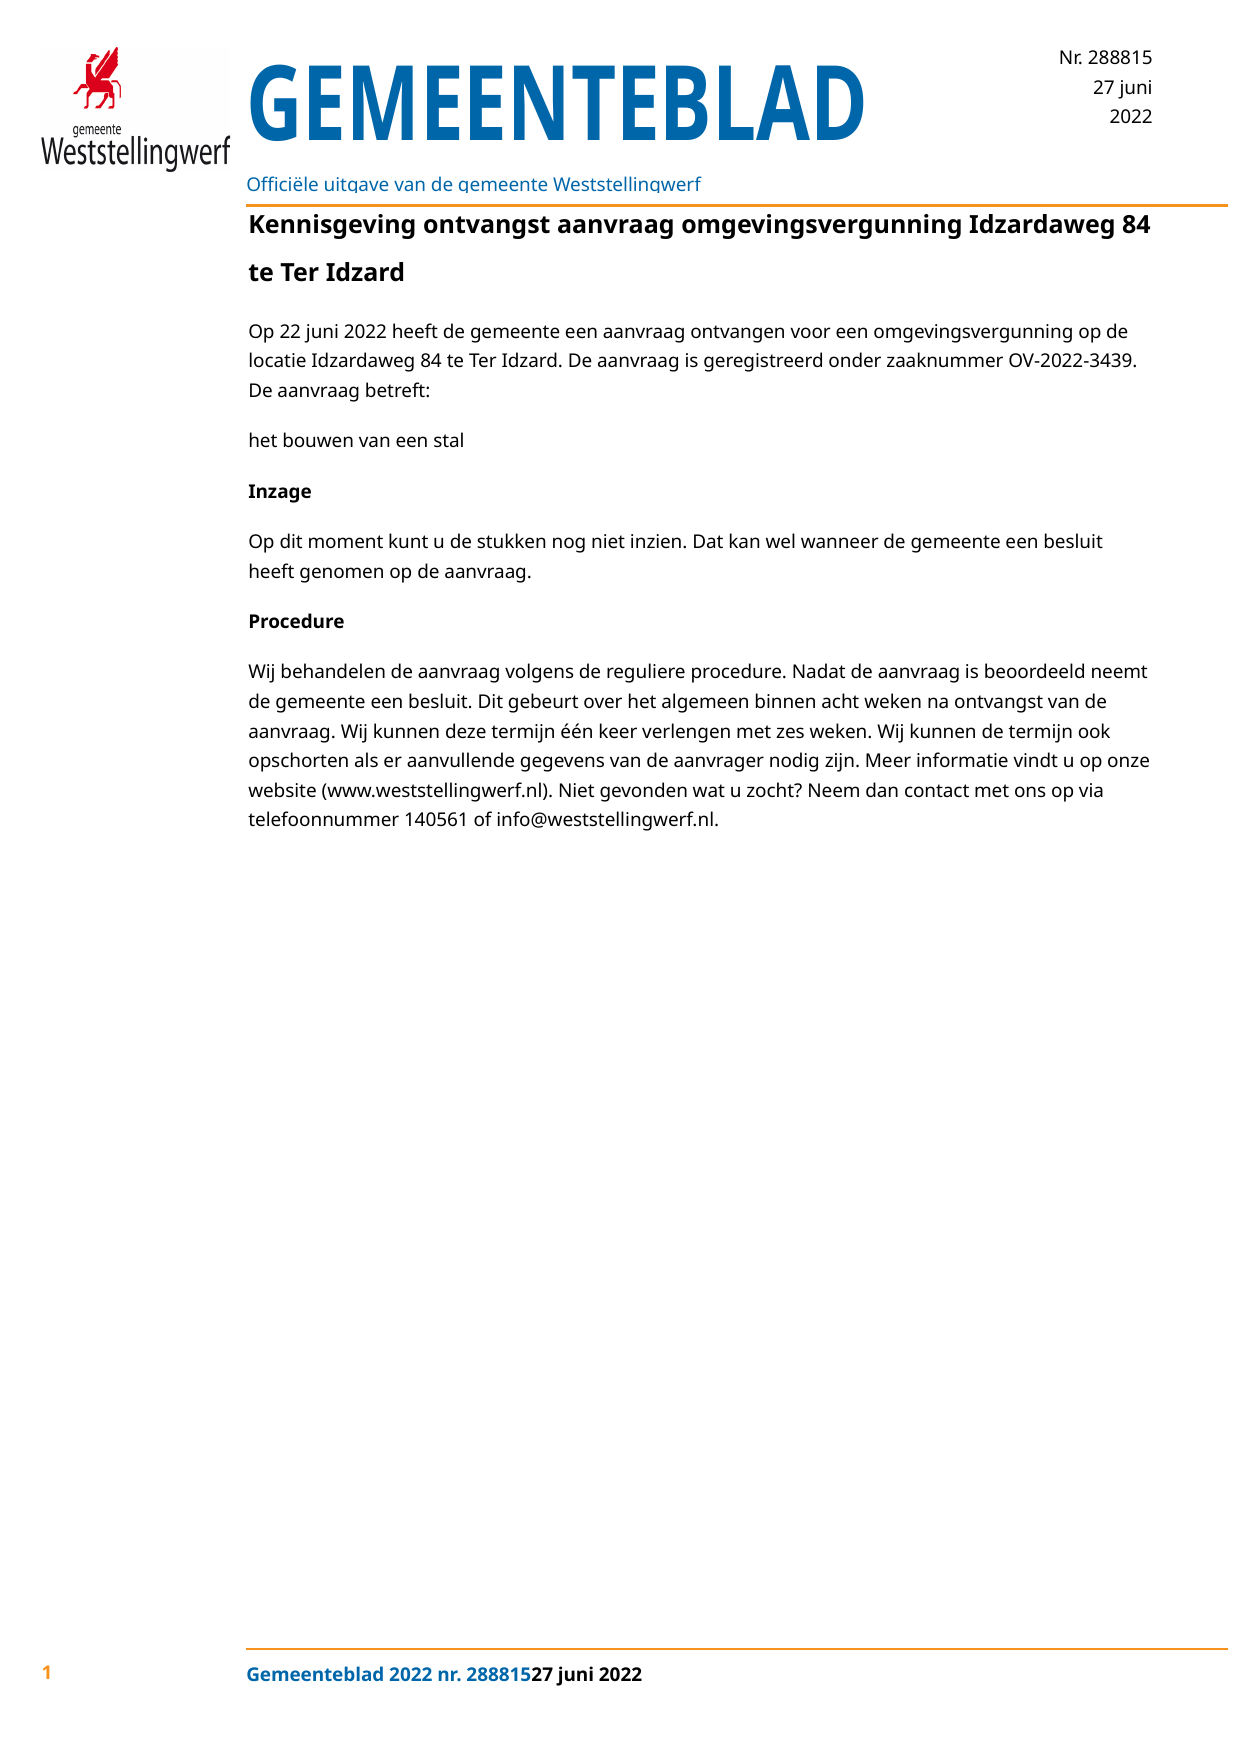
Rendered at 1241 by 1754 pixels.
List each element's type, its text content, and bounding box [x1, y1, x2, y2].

text Wij behandelen de aanvraag volgens de reguliere procedure. Nadat de aanvraag is beoordeeld neemt de gemeente een besluit. Dit gebeurt over het algemeen binnen acht weken na ontvangst van de aanvraag. Wij kunnen deze termijn één keer verlengen met zes weken. Wij kunnen de termijn ook opschorten als er aanvullende gegevens van de aanvrager nodig zijn. Meer informatie vindt u op onze website (www.weststellingwerf.nl). Niet gevonden wat u zocht? Neem dan contact met ons op via telefoonnummer 140561 of info@weststellingwerf.nl. [248, 659, 1152, 832]
text Op 22 juni 2022 heeft de gemeente een aanvraag ontvangen voor een omgevingsvergunning op de locatie Idzardaweg 84 te Ter Idzard. De aanvraag is geregistreerd onder zaaknummer OV-2022-3439. De aanvraag betreft: [248, 318, 1152, 403]
text het bouwen van een stal [248, 427, 1152, 453]
text Op dit moment kunt u de stukken nog niet inzien. Dat kan wel wanneer de gemeente een besluit heeft genomen op de aanvraag. [248, 528, 1152, 584]
text Kennisgeving ontvangst aanvraag omgevingsvergunning Idzardaweg 84 te Ter Idzard [248, 207, 1152, 288]
text Inzage [248, 478, 1152, 504]
text Procedure [248, 608, 1152, 634]
picture [41, 47, 231, 172]
